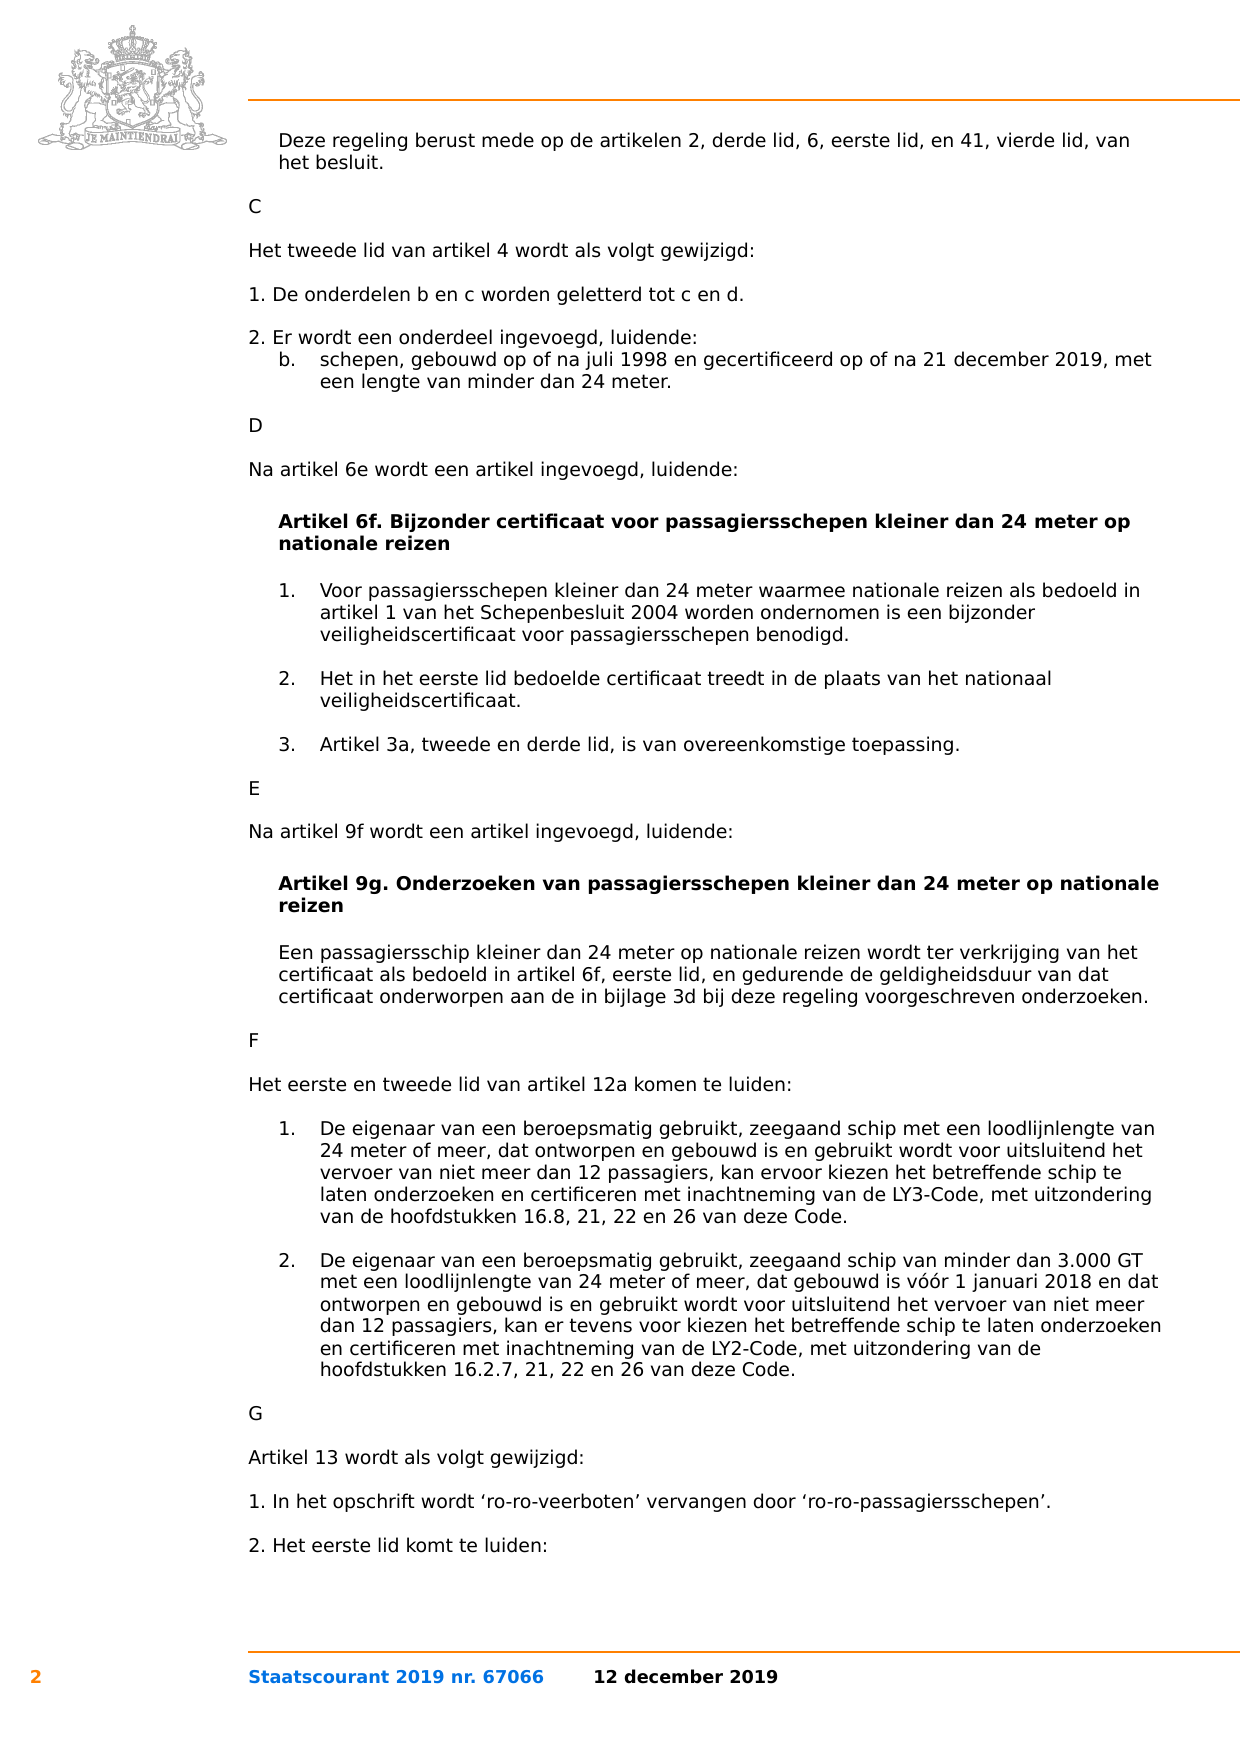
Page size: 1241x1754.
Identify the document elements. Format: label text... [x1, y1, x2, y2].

text 2. Het eerste lid komt te luiden: [248, 1535, 1163, 1557]
picture [38, 25, 227, 150]
text D [248, 415, 1163, 437]
text Een passagiersschip kleiner dan 24 meter op nationale reizen wordt ter verkrijging van het certificaat als bedoeld in artikel 6f, eerste lid, en gedurende de geldigheidsduur van dat certificaat onderworpen aan de in bijlage 3d bij deze regeling voorgeschreven onderzoeken. [278, 942, 1163, 1008]
text G [248, 1403, 1163, 1425]
text 2. Er wordt een onderdeel ingevoegd, luidende: [248, 327, 1163, 349]
text 2. De eigenaar van een beroepsmatig gebruikt, zeegaand schip van minder dan 3.000 GT met een loodlijnlengte van 24 meter of meer, dat gebouwd is vóór 1 januari 2018 en dat ontworpen en gebouwd is en gebruikt wordt voor uitsluitend het vervoer van niet meer dan 12 passagiers, kan er tevens voor kiezen het betreffende schip te laten onderzoeken en certificeren met inachtneming van de LY2-Code, met uitzondering van de hoofdstukken 16.2.7, 21, 22 en 26 van deze Code. [278, 1249, 1163, 1381]
subtitle Artikel 6f. Bijzonder certificaat voor passagiersschepen kleiner dan 24 meter op nationale reizen [278, 511, 1163, 555]
text C [248, 196, 1163, 218]
text 1. In het opschrift wordt ‘ro-ro-veerboten’ vervangen door ‘ro-ro-passagiersschepen’. [248, 1491, 1163, 1513]
text Deze regeling berust mede op de artikelen 2, derde lid, 6, eerste lid, en 41, vierde lid, van het besluit. [278, 130, 1163, 174]
text F [248, 1030, 1163, 1052]
text b. schepen, gebouwd op of na juli 1998 en gecertificeerd op of na 21 december 2019, met een lengte van minder dan 24 meter. [278, 349, 1163, 393]
text 1. Voor passagiersschepen kleiner dan 24 meter waarmee nationale reizen als bedoeld in artikel 1 van het Schepenbesluit 2004 worden ondernomen is een bijzonder veiligheidscertificaat voor passagiersschepen benodigd. [278, 580, 1163, 646]
text Na artikel 9f wordt een artikel ingevoegd, luidende: [248, 821, 1163, 843]
text 1. De onderdelen b en c worden geletterd tot c en d. [248, 283, 1163, 305]
text 2. Het in het eerste lid bedoelde certificaat treedt in de plaats van het nationaal veiligheidscertificaat. [278, 668, 1163, 712]
text Het tweede lid van artikel 4 wordt als volgt gewijzigd: [248, 239, 1163, 262]
text 3. Artikel 3a, tweede en derde lid, is van overeenkomstige toepassing. [278, 733, 1163, 756]
text Na artikel 6e wordt een artikel ingevoegd, luidende: [248, 459, 1163, 481]
text Artikel 13 wordt als volgt gewijzigd: [248, 1447, 1163, 1469]
text Het eerste en tweede lid van artikel 12a komen te luiden: [248, 1074, 1163, 1096]
text 1. De eigenaar van een beroepsmatig gebruikt, zeegaand schip met een loodlijnlengte van 24 meter of meer, dat ontworpen en gebouwd is en gebruikt wordt voor uitsluitend het vervoer van niet meer dan 12 passagiers, kan ervoor kiezen het betreffende schip te laten onderzoeken en certificeren met inachtneming van de LY3-Code, met uitzondering van de hoofdstukken 16.8, 21, 22 en 26 van deze Code. [278, 1118, 1163, 1228]
text E [248, 777, 1163, 799]
subtitle Artikel 9g. Onderzoeken van passagiersschepen kleiner dan 24 meter op nationale reizen [278, 873, 1163, 917]
